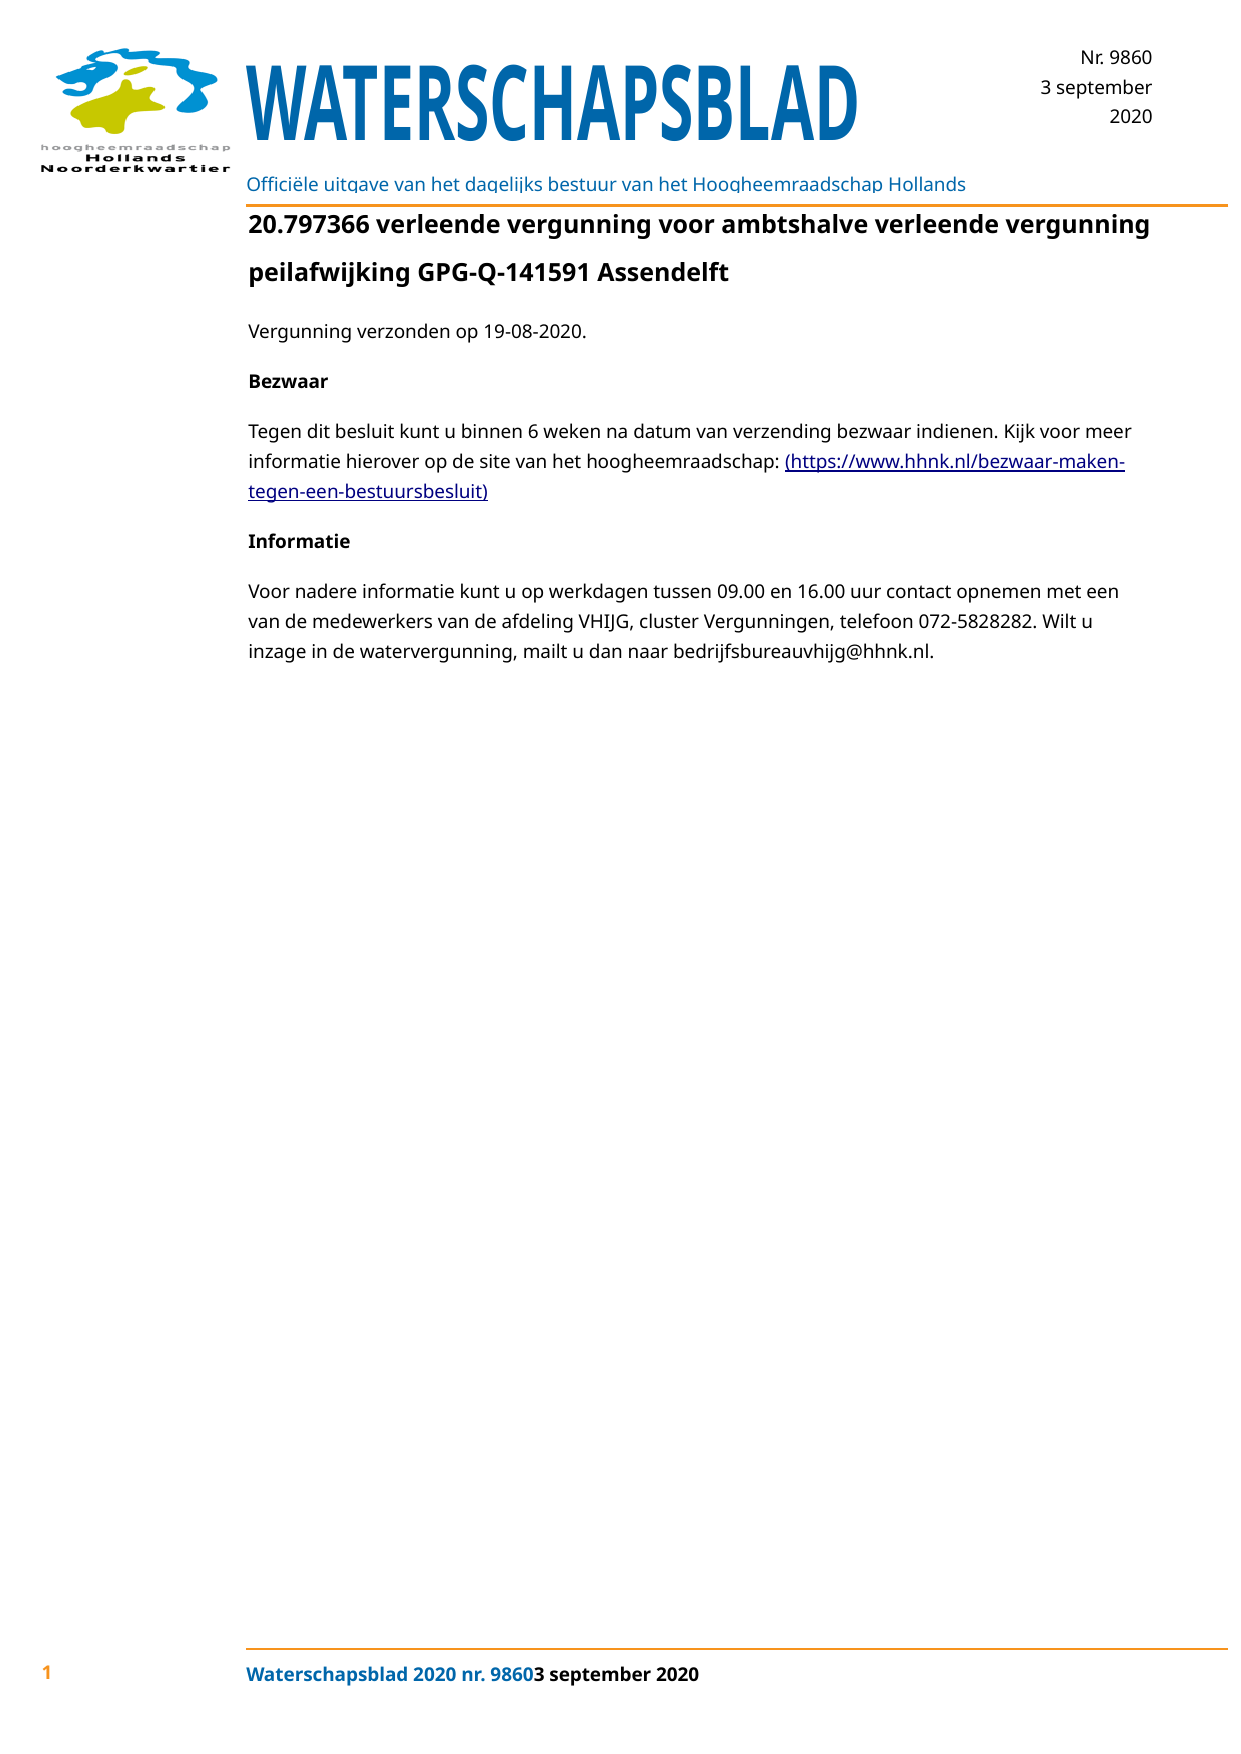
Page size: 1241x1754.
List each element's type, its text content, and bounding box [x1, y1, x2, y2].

text Voor nadere informatie kunt u op werkdagen tussen 09.00 en 16.00 uur contact opnemen met een van de medewerkers van de afdeling VHIJG, cluster Vergunningen, telefoon 072-5828282. Wilt u inzage in de watervergunning, mailt u dan naar bedrijfsbureauvhijg@hhnk.nl. [248, 579, 1152, 664]
text Tegen dit besluit kunt u binnen 6 weken na datum van verzending bezwaar indienen. Kijk voor meer informatie hierover op de site van het hoogheemraadschap: (https://www.hhnk.nl/bezwaar-maken-tegen-een-bestuursbesluit) [248, 419, 1152, 504]
text Vergunning verzonden op 19-08-2020. [248, 318, 1152, 344]
text Informatie [248, 528, 1152, 554]
text 20.797366 verleende vergunning voor ambtshalve verleende vergunning peilafwijking GPG-Q-141591 Assendelft [248, 207, 1152, 288]
picture [41, 47, 231, 172]
text Bezwaar [248, 368, 1152, 394]
